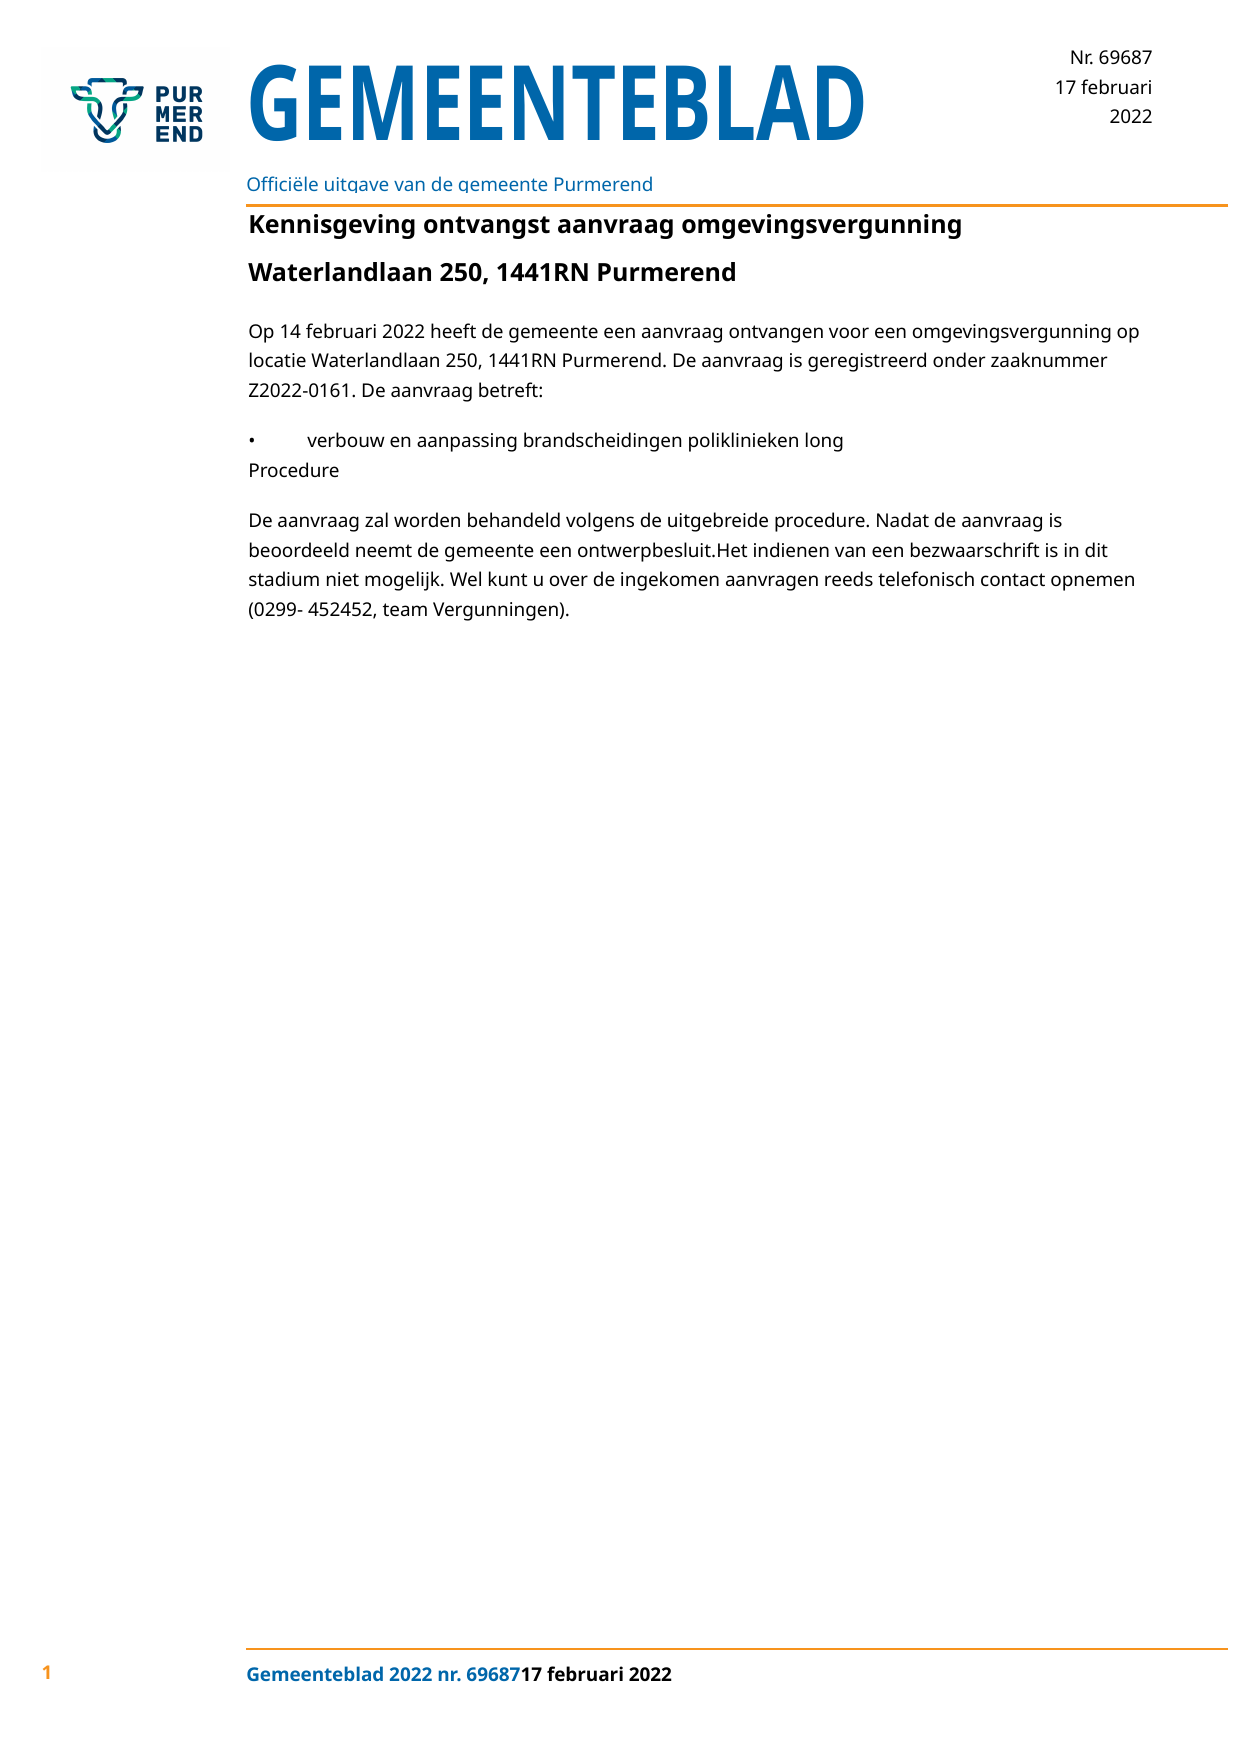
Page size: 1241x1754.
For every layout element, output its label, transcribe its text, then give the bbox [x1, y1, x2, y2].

text De aanvraag zal worden behandeld volgens de uitgebreide procedure. Nadat de aanvraag is beoordeeld neemt de gemeente een ontwerpbesluit.Het indienen van een bezwaarschrift is in dit stadium niet mogelijk. Wel kunt u over de ingekomen aanvragen reeds telefonisch contact opnemen (0299- 452452, team Vergunningen). [248, 507, 1152, 622]
list verbouw en aanpassing brandscheidingen poliklinieken long [248, 427, 1152, 453]
picture [41, 47, 231, 172]
text Op 14 februari 2022 heeft de gemeente een aanvraag ontvangen voor een omgevingsvergunning op locatie Waterlandlaan 250, 1441RN Purmerend. De aanvraag is geregistreerd onder zaaknummer Z2022-0161. De aanvraag betreft: [248, 318, 1152, 403]
text Procedure [248, 457, 1152, 483]
text Kennisgeving ontvangst aanvraag omgevingsvergunning Waterlandlaan 250, 1441RN Purmerend [248, 207, 1152, 288]
